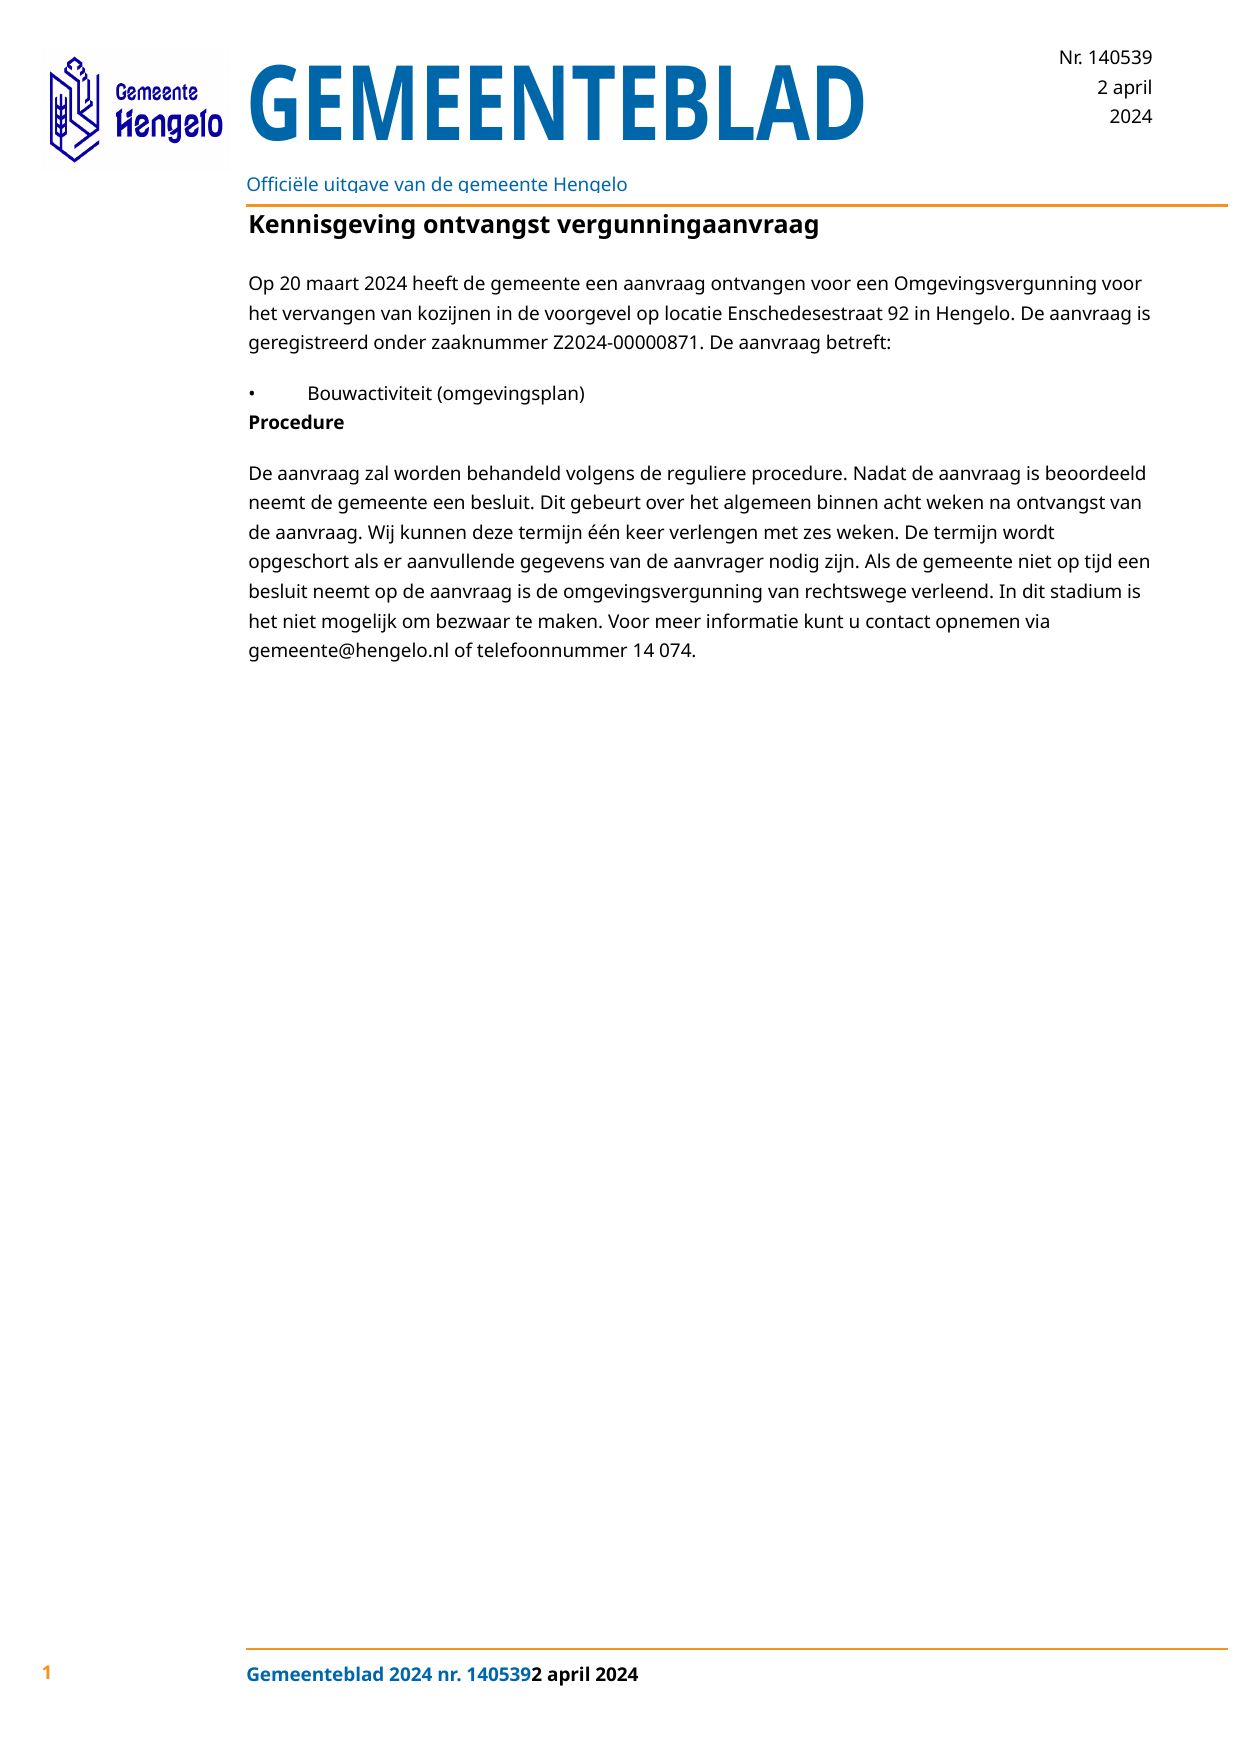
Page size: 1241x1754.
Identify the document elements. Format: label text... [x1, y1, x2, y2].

text Kennisgeving ontvangst vergunningaanvraag [248, 207, 1152, 241]
picture [41, 47, 231, 172]
text De aanvraag zal worden behandeld volgens de reguliere procedure. Nadat de aanvraag is beoordeeld neemt de gemeente een besluit. Dit gebeurt over het algemeen binnen acht weken na ontvangst van de aanvraag. Wij kunnen deze termijn één keer verlengen met zes weken. De termijn wordt opgeschort als er aanvullende gegevens van de aanvrager nodig zijn. Als de gemeente niet op tijd een besluit neemt op de aanvraag is de omgevingsvergunning van rechtswege verleend. In dit stadium is het niet mogelijk om bezwaar te maken. Voor meer informatie kunt u contact opnemen via gemeente@hengelo.nl of telefoonnummer 14 074. [248, 460, 1152, 663]
text Op 20 maart 2024 heeft de gemeente een aanvraag ontvangen voor een Omgevingsvergunning voor het vervangen van kozijnen in de voorgevel op locatie Enschedesestraat 92 in Hengelo. De aanvraag is geregistreerd onder zaaknummer Z2024-00000871. De aanvraag betreft: [248, 270, 1152, 355]
text Procedure [248, 409, 1152, 435]
list Bouwactiviteit (omgevingsplan) [248, 380, 1152, 406]
